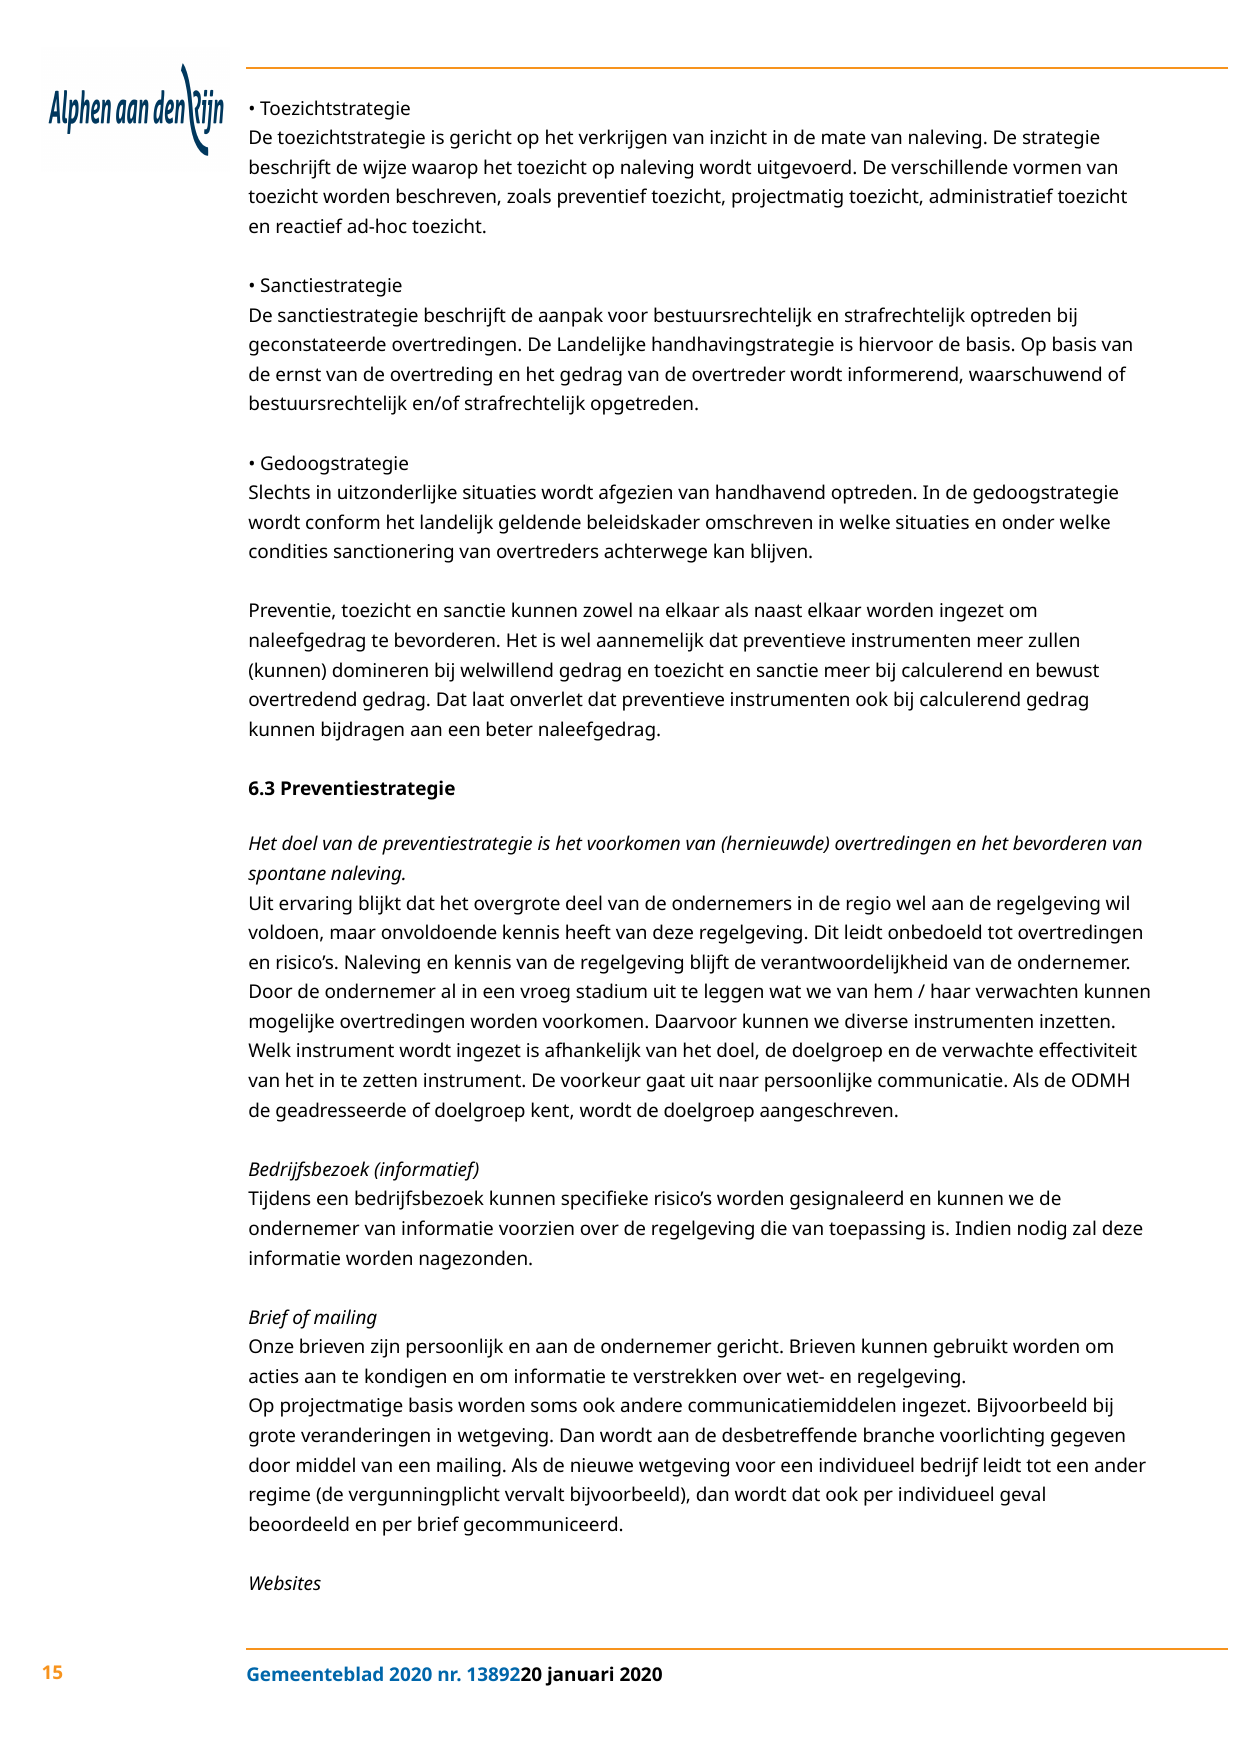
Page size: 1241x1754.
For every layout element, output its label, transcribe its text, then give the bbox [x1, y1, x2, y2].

text Slechts in uitzonderlijke situaties wordt afgezien van handhavend optreden. In de gedoogstrategie wordt conform het landelijk geldende beleidskader omschreven in welke situaties en onder welke condities sanctionering van overtreders achterwege kan blijven. [248, 479, 1152, 564]
text 6.3 Preventiestrategie [248, 775, 1152, 801]
text • Sanctiestrategie [248, 272, 1152, 298]
text Tijdens een bedrijfsbezoek kunnen specifieke risico’s worden gesignaleerd en kunnen we de ondernemer van informatie voorzien over de regelgeving die van toepassing is. Indien nodig zal deze informatie worden nagezonden. [248, 1186, 1152, 1270]
text De toezichtstrategie is gericht op het verkrijgen van inzicht in de mate van naleving. De strategie beschrijft de wijze waarop het toezicht op naleving wordt uitgevoerd. De verschillende vormen van toezicht worden beschreven, zoals preventief toezicht, projectmatig toezicht, administratief toezicht en reactief ad-hoc toezicht. [248, 124, 1152, 239]
text Onze brieven zijn persoonlijk en aan de ondernemer gericht. Brieven kunnen gebruikt worden om acties aan te kondigen en om informatie te verstrekken over wet- en regelgeving. [248, 1333, 1152, 1389]
picture [41, 47, 231, 172]
text Websites [248, 1570, 1152, 1596]
text Uit ervaring blijkt dat het overgrote deel van de ondernemers in de regio wel aan de regelgeving wil voldoen, maar onvoldoende kennis heeft van deze regelgeving. Dit leidt onbedoeld tot overtredingen en risico’s. Naleving en kennis van de regelgeving blijft de verantwoordelijkheid van de ondernemer. [248, 890, 1152, 974]
text • Toezichtstrategie [248, 95, 1152, 121]
text • Gedoogstrategie [248, 450, 1152, 476]
text Door de ondernemer al in een vroeg stadium uit te leggen wat we van hem / haar verwachten kunnen mogelijke overtredingen worden voorkomen. Daarvoor kunnen we diverse instrumenten inzetten. [248, 978, 1152, 1034]
text De sanctiestrategie beschrijft de aanpak voor bestuursrechtelijk en strafrechtelijk optreden bij geconstateerde overtredingen. De Landelijke handhavingstrategie is hiervoor de basis. Op basis van de ernst van de overtreding en het gedrag van de overtreder wordt informerend, waarschuwend of bestuursrechtelijk en/of strafrechtelijk opgetreden. [248, 302, 1152, 416]
text Op projectmatige basis worden soms ook andere communicatiemiddelen ingezet. Bijvoorbeeld bij grote veranderingen in wetgeving. Dan wordt aan de desbetreffende branche voorlichting gegeven door middel van een mailing. Als de nieuwe wetgeving voor een individueel bedrijf leidt tot een ander regime (de vergunningplicht vervalt bijvoorbeeld), dan wordt dat ook per individueel geval beoordeeld en per brief gecommuniceerd. [248, 1393, 1152, 1537]
text Bedrijfsbezoek (informatief) [248, 1156, 1152, 1182]
text Brief of mailing [248, 1304, 1152, 1329]
text Preventie, toezicht en sanctie kunnen zowel na elkaar als naast elkaar worden ingezet om naleefgedrag te bevorderen. Het is wel aannemelijk dat preventieve instrumenten meer zullen (kunnen) domineren bij welwillend gedrag en toezicht en sanctie meer bij calculerend en bewust overtredend gedrag. Dat laat onverlet dat preventieve instrumenten ook bij calculerend gedrag kunnen bijdragen aan een beter naleefgedrag. [248, 598, 1152, 742]
text Welk instrument wordt ingezet is afhankelijk van het doel, de doelgroep en de verwachte effectiviteit van het in te zetten instrument. De voorkeur gaat uit naar persoonlijke communicatie. Als de ODMH de geadresseerde of doelgroep kent, wordt de doelgroep aangeschreven. [248, 1038, 1152, 1122]
text Het doel van de preventiestrategie is het voorkomen van (hernieuwde) overtredingen en het bevorderen van spontane naleving. [248, 831, 1152, 886]
